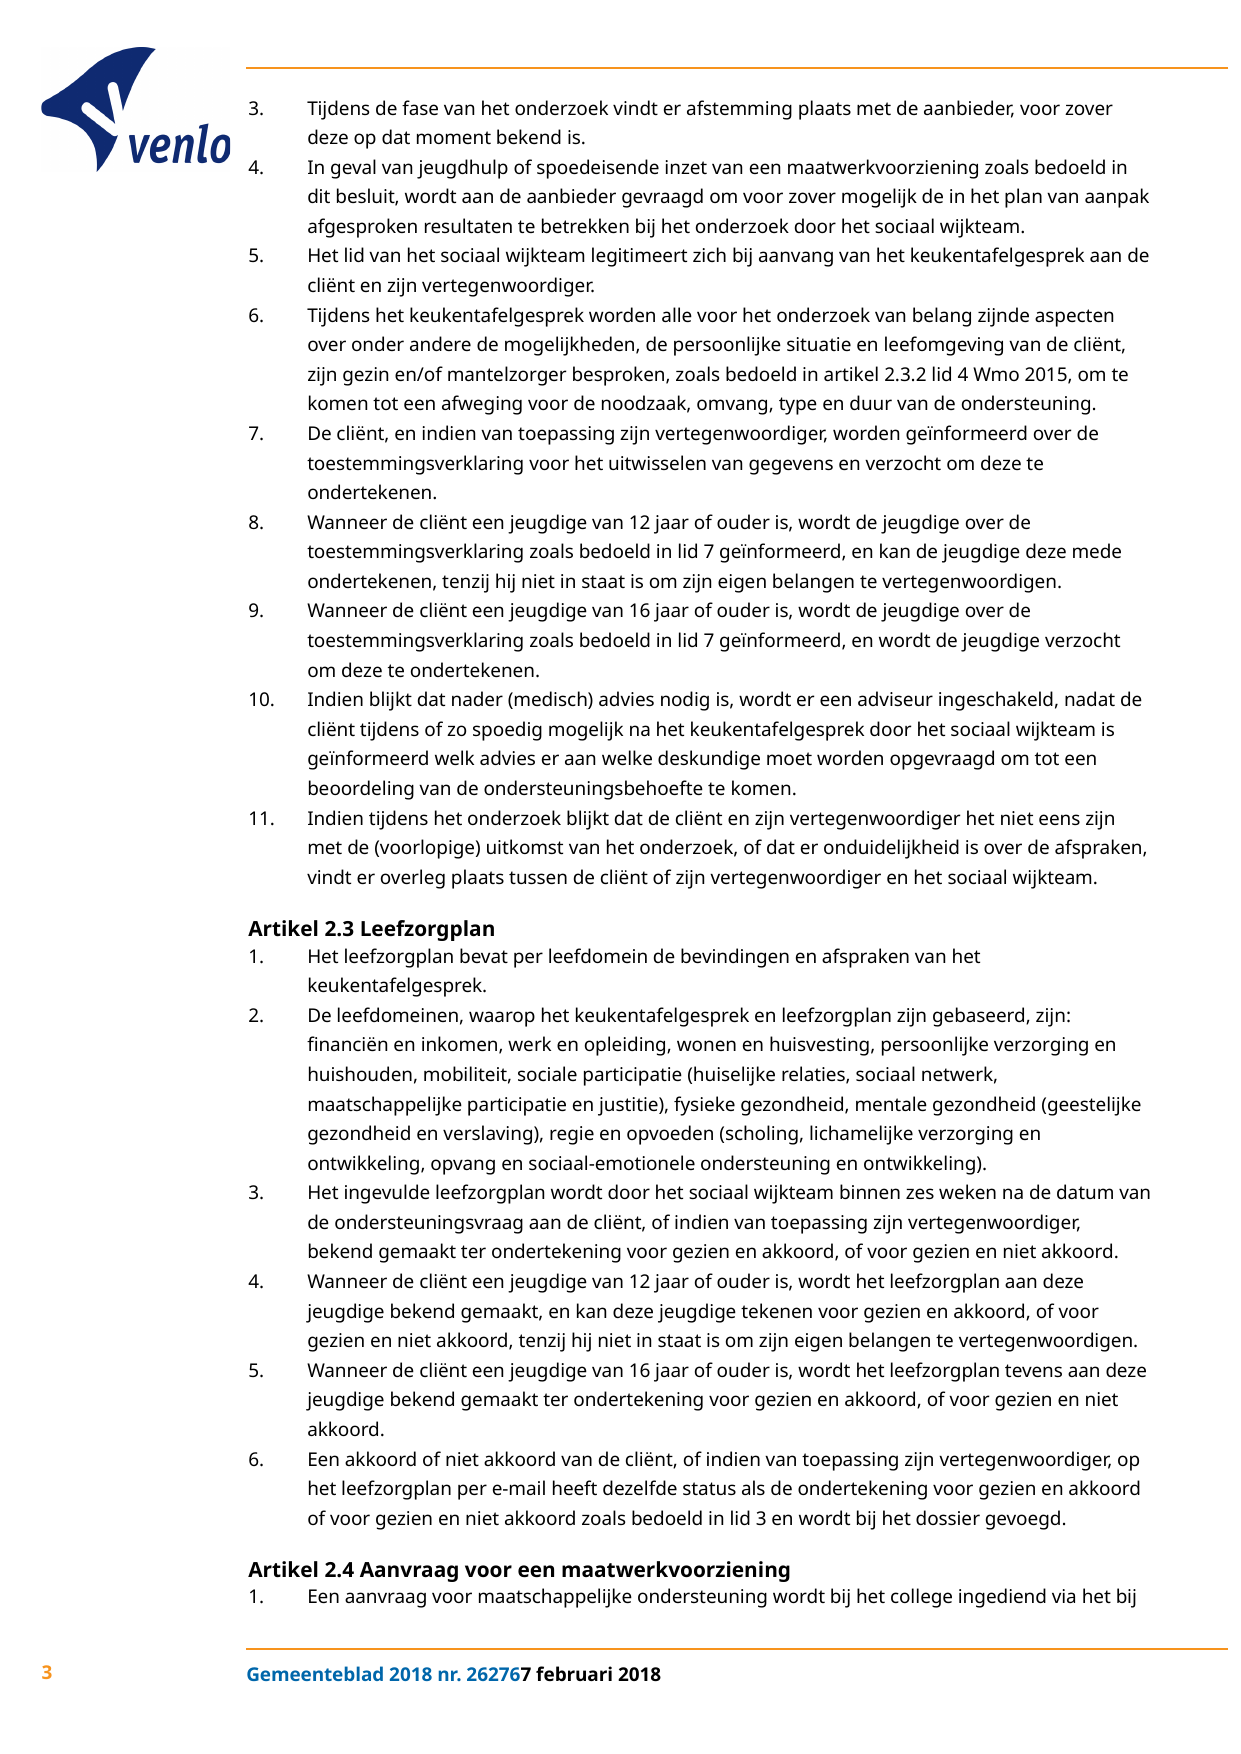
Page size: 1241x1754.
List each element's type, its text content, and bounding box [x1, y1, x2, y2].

list Tijdens het keukentafelgesprek worden alle voor het onderzoek van belang zijnde aspecten over onder andere de mogelijkheden, de persoonlijke situatie en leefomgeving van de cliënt, zijn gezin en/of mantelzorger besproken, zoals bedoeld in artikel 2.3.2 lid 4 Wmo 2015, om te komen tot een afweging voor de noodzaak, omvang, type en duur van de ondersteuning. [248, 302, 1152, 416]
list Wanneer de cliënt een jeugdige van 16 jaar of ouder is, wordt het leefzorgplan tevens aan deze jeugdige bekend gemaakt ter ondertekening voor gezien en akkoord, of voor gezien en niet akkoord. [248, 1357, 1152, 1442]
picture [41, 47, 231, 172]
list In geval van jeugdhulp of spoedeisende inzet van een maatwerkvoorziening zoals bedoeld in dit besluit, wordt aan de aanbieder gevraagd om voor zover mogelijk de in het plan van aanpak afgesproken resultaten te betrekken bij het onderzoek door het sociaal wijkteam. [248, 154, 1152, 239]
text Artikel 2.4 Aanvraag voor een maatwerkvoorziening [248, 1555, 1152, 1584]
list De leefdomeinen, waarop het keukentafelgesprek en leefzorgplan zijn gebaseerd, zijn: financiën en inkomen, werk en opleiding, wonen en huisvesting, persoonlijke verzorging en huishouden, mobiliteit, sociale participatie (huiselijke relaties, sociaal netwerk, maatschappelijke participatie en justitie), fysieke gezondheid, mentale gezondheid (geestelijke gezondheid en verslaving), regie en opvoeden (scholing, lichamelijke verzorging en ontwikkeling, opvang en sociaal-emotionele ondersteuning en ontwikkeling). [248, 1002, 1152, 1176]
list Het ingevulde leefzorgplan wordt door het sociaal wijkteam binnen zes weken na de datum van de ondersteuningsvraag aan de cliënt, of indien van toepassing zijn vertegenwoordiger, bekend gemaakt ter ondertekening voor gezien en akkoord, of voor gezien en niet akkoord. [248, 1179, 1152, 1264]
list Het leefzorgplan bevat per leefdomein de bevindingen en afspraken van het keukentafelgesprek. [248, 943, 1152, 998]
list Indien blijkt dat nader (medisch) advies nodig is, wordt er een adviseur ingeschakeld, nadat de cliënt tijdens of zo spoedig mogelijk na het keukentafelgesprek door het sociaal wijkteam is geïnformeerd welk advies er aan welke deskundige moet worden opgevraagd om tot een beoordeling van de ondersteuningsbehoefte te komen. [248, 686, 1152, 801]
list Wanneer de cliënt een jeugdige van 16 jaar of ouder is, wordt de jeugdige over de toestemmingsverklaring zoals bedoeld in lid 7 geïnformeerd, en wordt de jeugdige verzocht om deze te ondertekenen. [248, 598, 1152, 683]
list Wanneer de cliënt een jeugdige van 12 jaar of ouder is, wordt het leefzorgplan aan deze jeugdige bekend gemaakt, en kan deze jeugdige tekenen voor gezien en akkoord, of voor gezien en niet akkoord, tenzij hij niet in staat is om zijn eigen belangen te vertegenwoordigen. [248, 1268, 1152, 1353]
list Indien tijdens het onderzoek blijkt dat de cliënt en zijn vertegenwoordiger het niet eens zijn met de (voorlopige) uitkomst van het onderzoek, of dat er onduidelijkheid is over de afspraken, vindt er overleg plaats tussen de cliënt of zijn vertegenwoordiger en het sociaal wijkteam. [248, 805, 1152, 890]
list Het lid van het sociaal wijkteam legitimeert zich bij aanvang van het keukentafelgesprek aan de cliënt en zijn vertegenwoordiger. [248, 243, 1152, 298]
list Tijdens de fase van het onderzoek vindt er afstemming plaats met de aanbieder, voor zover deze op dat moment bekend is. [248, 95, 1152, 150]
list Een aanvraag voor maatschappelijke ondersteuning wordt bij het college ingediend via het bij [248, 1584, 1152, 1609]
list De cliënt, en indien van toepassing zijn vertegenwoordiger, worden geïnformeerd over de toestemmingsverklaring voor het uitwisselen van gegevens en verzocht om deze te ondertekenen. [248, 420, 1152, 505]
text Artikel 2.3 Leefzorgplan [248, 914, 1152, 943]
list Een akkoord of niet akkoord van de cliënt, of indien van toepassing zijn vertegenwoordiger, op het leefzorgplan per e-mail heeft dezelfde status als de ondertekening voor gezien en akkoord of voor gezien en niet akkoord zoals bedoeld in lid 3 en wordt bij het dossier gevoegd. [248, 1446, 1152, 1531]
list Wanneer de cliënt een jeugdige van 12 jaar of ouder is, wordt de jeugdige over de toestemmingsverklaring zoals bedoeld in lid 7 geïnformeerd, en kan de jeugdige deze mede ondertekenen, tenzij hij niet in staat is om zijn eigen belangen te vertegenwoordigen. [248, 509, 1152, 594]
